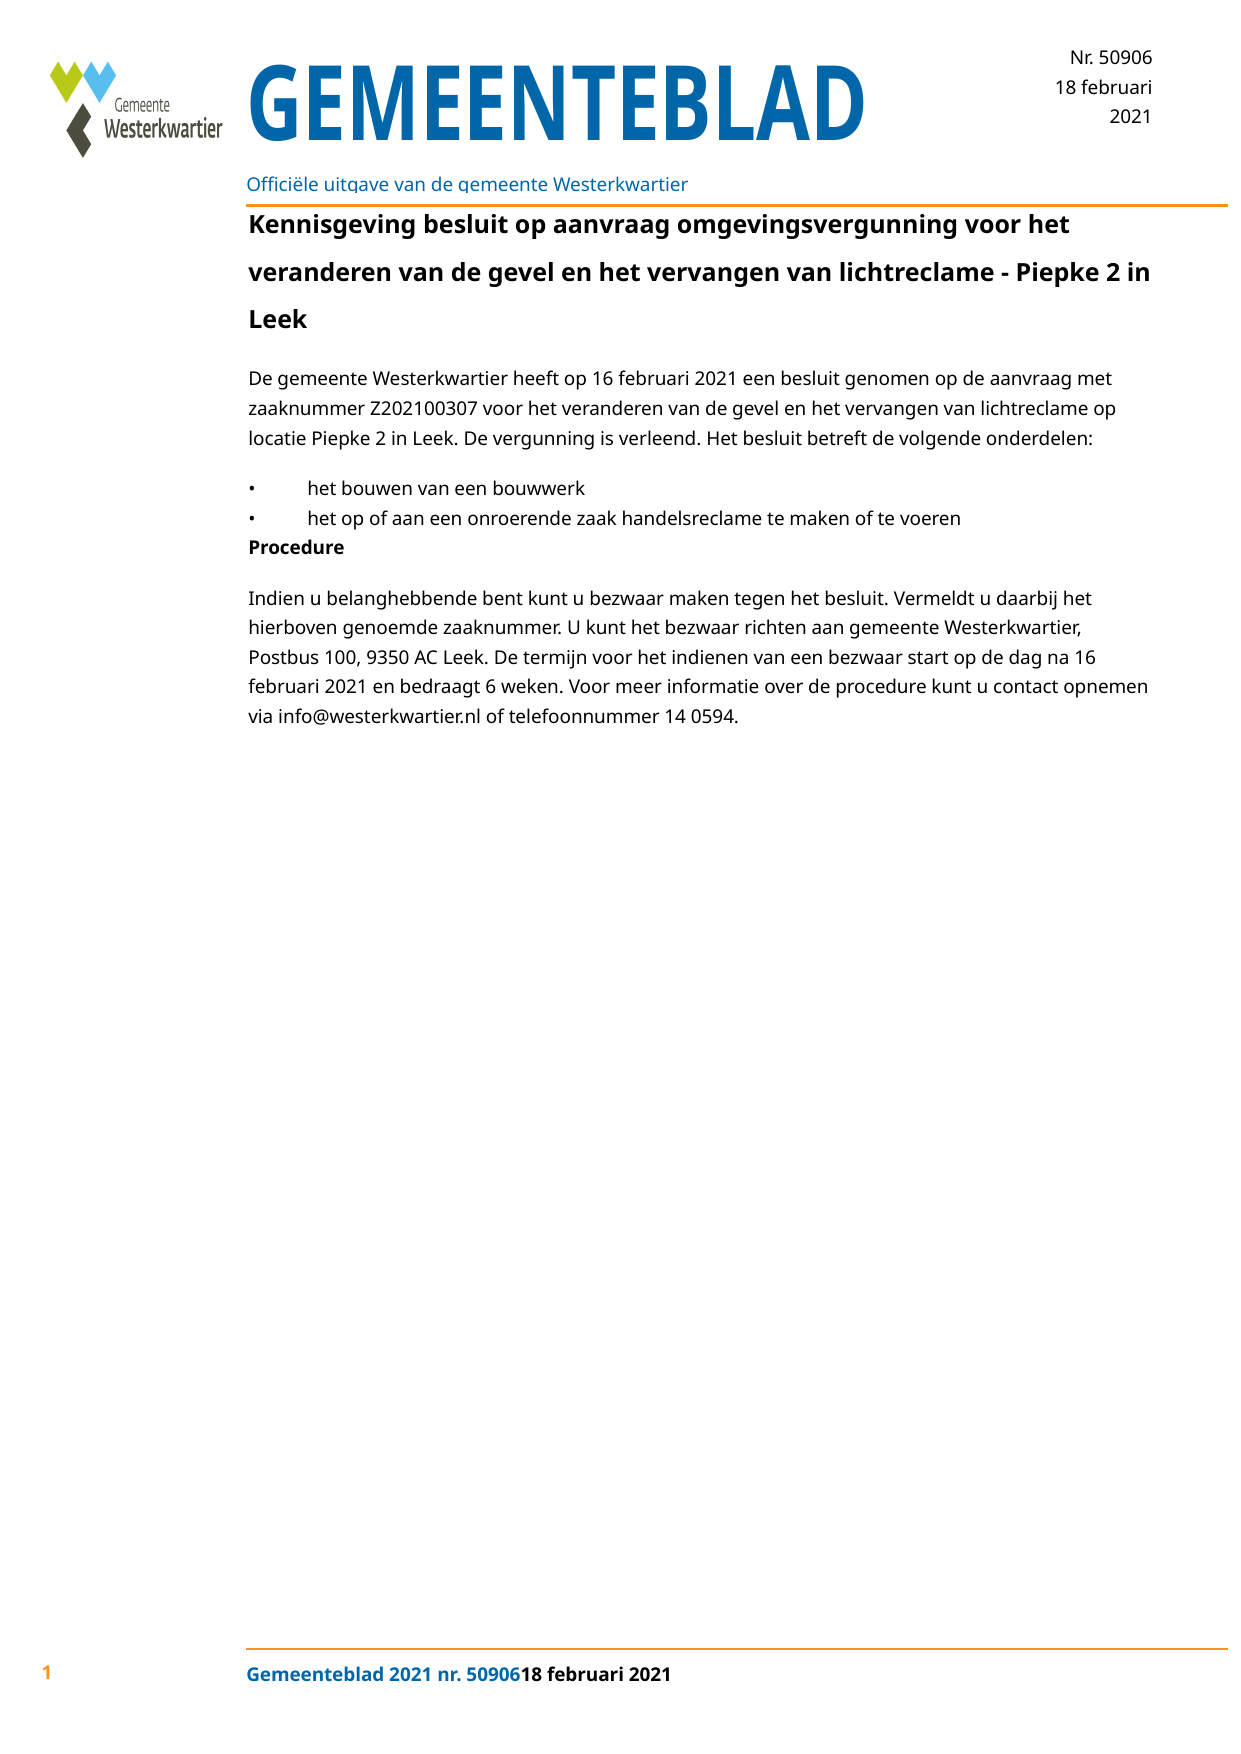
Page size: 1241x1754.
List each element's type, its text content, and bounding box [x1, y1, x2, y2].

text De gemeente Westerkwartier heeft op 16 februari 2021 een besluit genomen op de aanvraag met zaaknummer Z202100307 voor het veranderen van de gevel en het vervangen van lichtreclame op locatie Piepke 2 in Leek. De vergunning is verleend. Het besluit betreft de volgende onderdelen: [248, 366, 1152, 450]
text Indien u belanghebbende bent kunt u bezwaar maken tegen het besluit. Vermeldt u daarbij het hierboven genoemde zaaknummer. U kunt het bezwaar richten aan gemeente Westerkwartier, Postbus 100, 9350 AC Leek. De termijn voor het indienen van een bezwaar start op de dag na 16 februari 2021 en bedraagt 6 weken. Voor meer informatie over de procedure kunt u contact opnemen via info@westerkwartier.nl of telefoonnummer 14 0594. [248, 585, 1152, 729]
list het op of aan een onroerende zaak handelsreclame te maken of te voeren [248, 505, 1152, 530]
text Procedure [248, 534, 1152, 560]
list het bouwen van een bouwwerk [248, 475, 1152, 501]
text Kennisgeving besluit op aanvraag omgevingsvergunning voor het veranderen van de gevel en het vervangen van lichtreclame - Piepke 2 in Leek [248, 207, 1152, 336]
picture [41, 47, 231, 172]
